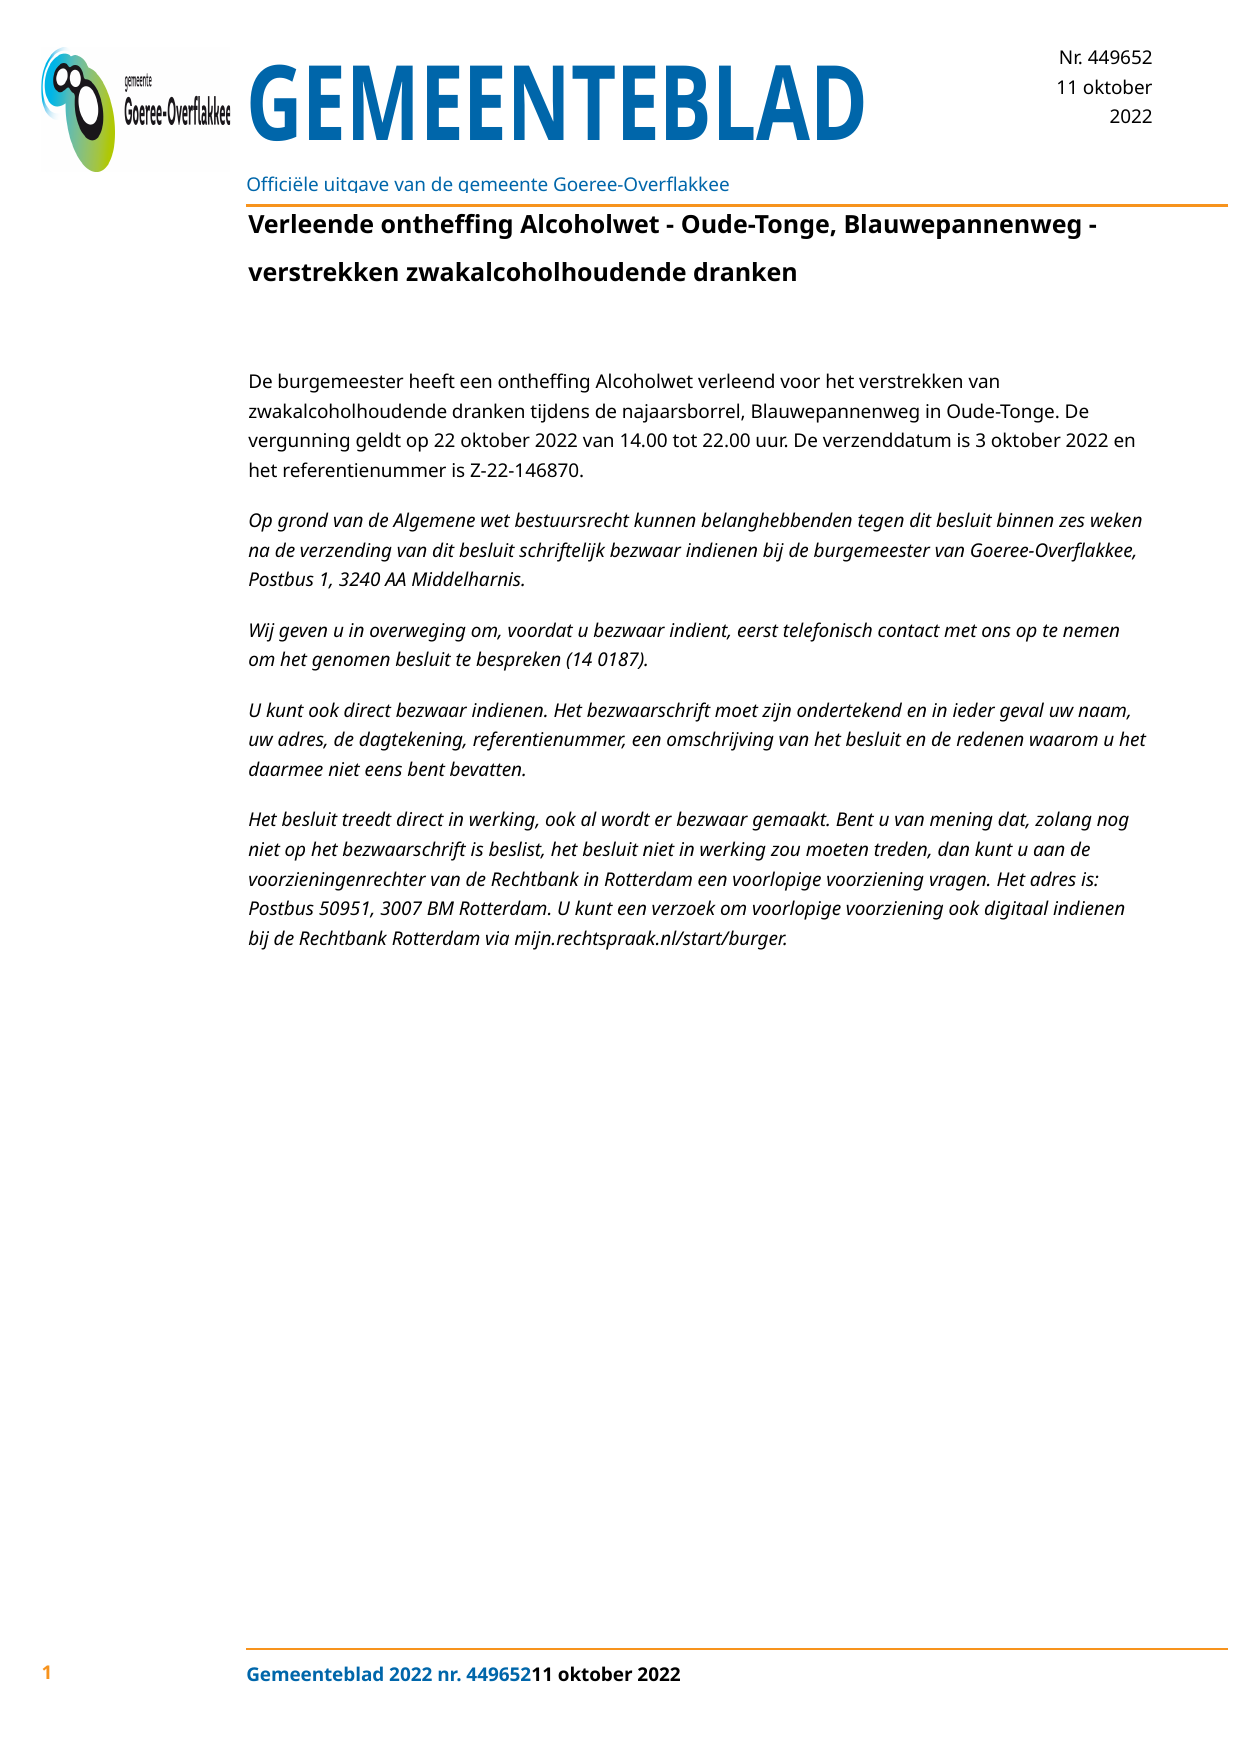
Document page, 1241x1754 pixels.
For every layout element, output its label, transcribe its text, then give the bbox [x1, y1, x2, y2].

picture [41, 47, 231, 172]
text Het besluit treedt direct in werking, ook al wordt er bezwaar gemaakt. Bent u van mening dat, zolang nog niet op het bezwaarschrift is beslist, het besluit niet in werking zou moeten treden, dan kunt u aan de voorzieningenrechter van de Rechtbank in Rotterdam een voorlopige voorziening vragen. Het adres is: Postbus 50951, 3007 BM Rotterdam. U kunt een verzoek om voorlopige voorziening ook digitaal indienen bij de Rechtbank Rotterdam via mijn.rechtspraak.nl/start/burger. [248, 807, 1152, 951]
text U kunt ook direct bezwaar indienen. Het bezwaarschrift moet zijn ondertekend en in ieder geval uw naam, uw adres, de dagtekening, referentienummer, een omschrijving van het besluit en de redenen waarom u het daarmee niet eens bent bevatten. [248, 697, 1152, 782]
text Wij geven u in overweging om, voordat u bezwaar indient, eerst telefonisch contact met ons op te nemen om het genomen besluit te bespreken (14 0187). [248, 617, 1152, 672]
text De burgemeester heeft een ontheffing Alcoholwet verleend voor het verstrekken van zwakalcoholhoudende dranken tijdens de najaarsborrel, Blauwepannenweg in Oude-Tonge. De vergunning geldt op 22 oktober 2022 van 14.00 tot 22.00 uur. De verzenddatum is 3 oktober 2022 en het referentienummer is Z-22-146870. [248, 368, 1152, 483]
text Op grond van de Algemene wet bestuursrecht kunnen belanghebbenden tegen dit besluit binnen zes weken na de verzending van dit besluit schriftelijk bezwaar indienen bij de burgemeester van Goeree-Overflakkee, Postbus 1, 3240 AA Middelharnis. [248, 507, 1152, 592]
text Verleende ontheffing Alcoholwet - Oude-Tonge, Blauwepannenweg - verstrekken zwakalcoholhoudende dranken [248, 207, 1152, 288]
